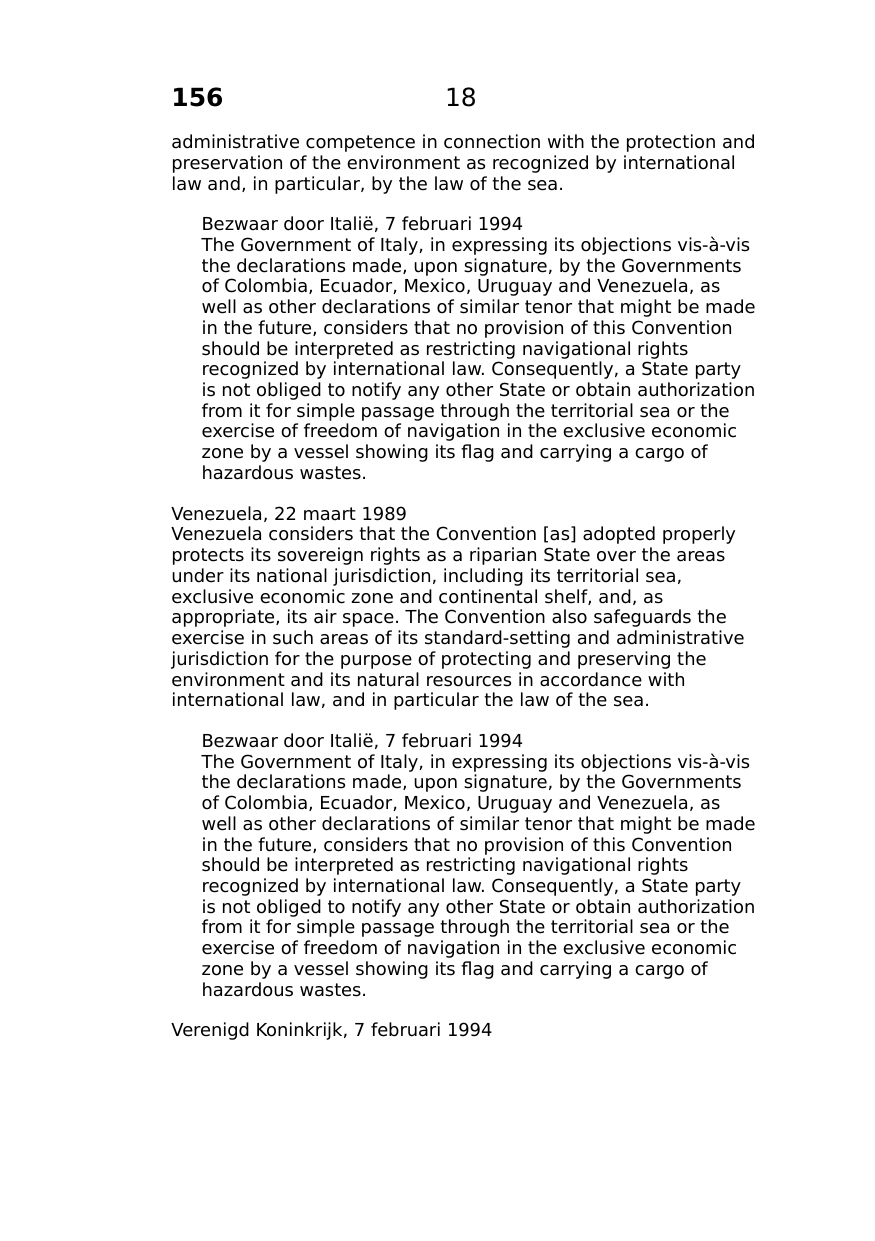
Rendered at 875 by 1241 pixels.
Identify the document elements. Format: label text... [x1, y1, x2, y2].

text Venezuela, 22 maart 1989 [171, 503, 756, 524]
text administrative competence in connection with the protection and preservation of the environment as recognized by international law and, in particular, by the law of the sea. [171, 132, 756, 194]
text The Government of Italy, in expressing its objections vis-à-vis the declarations made, upon signature, by the Governments of Colombia, Ecuador, Mexico, Uruguay and Venezuela, as well as other declarations of similar tenor that might be made in the future, considers that no provision of this Convention should be interpreted as restricting navigational rights recognized by international law. Consequently, a State party is not obliged to notify any other State or obtain authorization from it for simple passage through the territorial sea or the exercise of freedom of navigation in the exclusive economic zone by a vessel showing its flag and carrying a cargo of hazardous wastes. [201, 752, 756, 1000]
text The Government of Italy, in expressing its objections vis-à-vis the declarations made, upon signature, by the Governments of Colombia, Ecuador, Mexico, Uruguay and Venezuela, as well as other declarations of similar tenor that might be made in the future, considers that no provision of this Convention should be interpreted as restricting navigational rights recognized by international law. Consequently, a State party is not obliged to notify any other State or obtain authorization from it for simple passage through the territorial sea or the exercise of freedom of navigation in the exclusive economic zone by a vessel showing its flag and carrying a cargo of hazardous wastes. [201, 235, 756, 483]
text Bezwaar door Italië, 7 februari 1994 [201, 214, 756, 235]
text Verenigd Koninkrijk, 7 februari 1994 [171, 1020, 756, 1041]
text Bezwaar door Italië, 7 februari 1994 [201, 731, 756, 752]
text Venezuela considers that the Convention [as] adopted properly protects its sovereign rights as a riparian State over the areas under its national jurisdiction, including its territorial sea, exclusive economic zone and continental shelf, and, as appropriate, its air space. The Convention also safeguards the exercise in such areas of its standard-setting and administrative jurisdiction for the purpose of protecting and preserving the environment and its natural resources in accordance with international law, and in particular the law of the sea. [171, 524, 756, 711]
